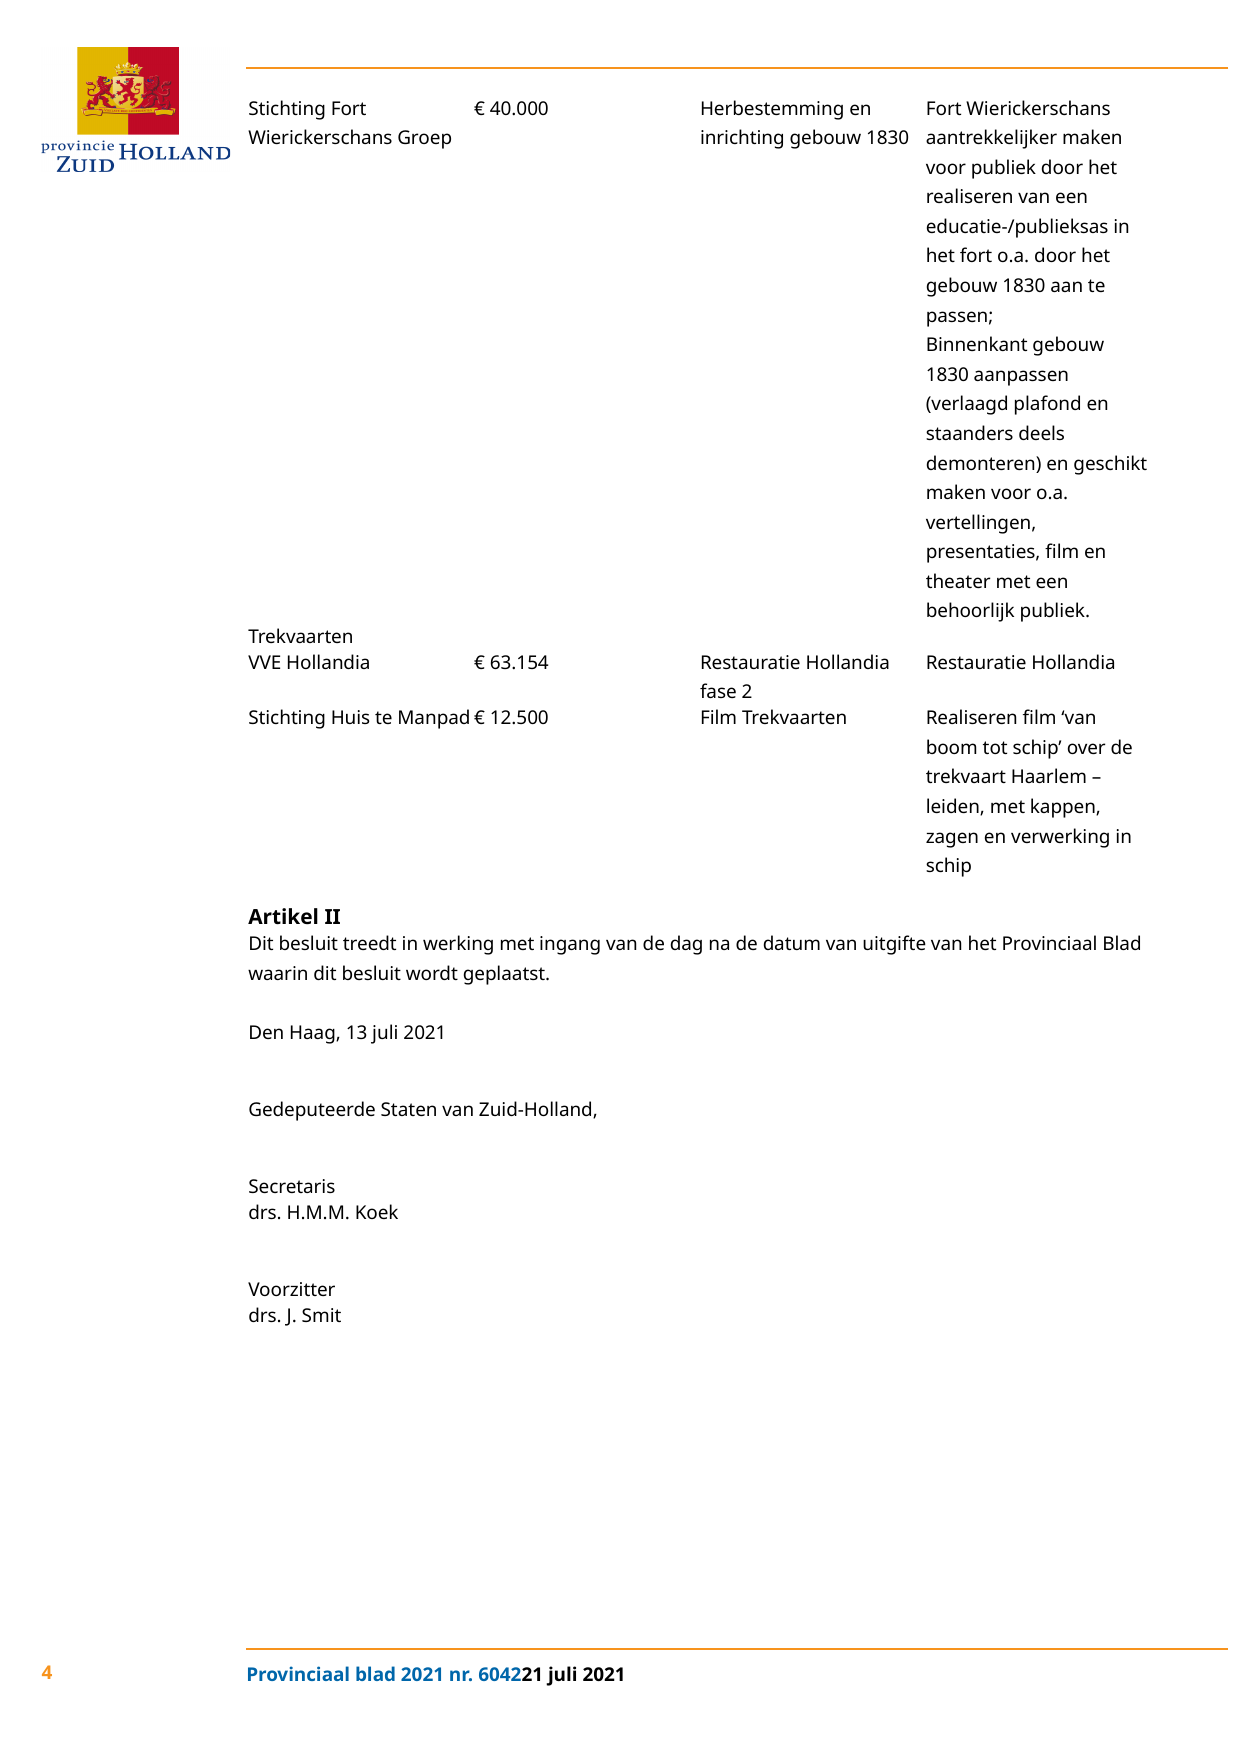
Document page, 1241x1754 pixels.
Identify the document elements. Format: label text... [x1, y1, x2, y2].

table_cell Realiseren film ‘van boom tot schip’ over de trekvaart Haarlem – leiden, met kappen, zagen en verwerking in schip [926, 705, 1152, 878]
table_cell VVE Hollandia [248, 649, 474, 704]
table_cell Stichting Fort Wierickerschans Groep [248, 95, 474, 623]
table_cell Film Trekvaarten [700, 705, 926, 878]
table_cell Restauratie Hollandia fase 2 [700, 649, 926, 704]
table_cell € 12.500 [474, 705, 700, 878]
text Gedeputeerde Staten van Zuid-Holland, [248, 1097, 1152, 1122]
table_cell Fort Wierickerschans aantrekkelijker maken voor publiek door het realiseren van een educatie-/publieksas in het fort o.a. door het gebouw 1830 aan te passen; Binnenkant gebouw 1830 aanpassen (verlaagd plafond en staanders deels demonteren) en geschikt maken voor o.a. vertellingen, presentaties, film en theater met een behoorlijk publiek. [926, 95, 1152, 623]
text Dit besluit treedt in werking met ingang van de dag na de datum van uitgifte van het Provinciaal Blad waarin dit besluit wordt geplaatst. [248, 931, 1152, 986]
text Secretaris [248, 1174, 1152, 1199]
text drs. H.M.M. Koek [248, 1199, 1152, 1225]
picture [41, 47, 231, 172]
text Voorzitter [248, 1277, 1152, 1302]
table_cell Trekvaarten [248, 624, 1152, 649]
table_cell Restauratie Hollandia [926, 649, 1152, 704]
text drs. J. Smit [248, 1302, 1152, 1328]
table_cell € 63.154 [474, 649, 700, 704]
text Artikel II [248, 902, 1152, 931]
text Den Haag, 13 juli 2021 [248, 1019, 1152, 1045]
table_cell Herbestemming en inrichting gebouw 1830 [700, 95, 926, 623]
table_cell Stichting Huis te Manpad [248, 705, 474, 878]
table_cell € 40.000 [474, 95, 700, 623]
